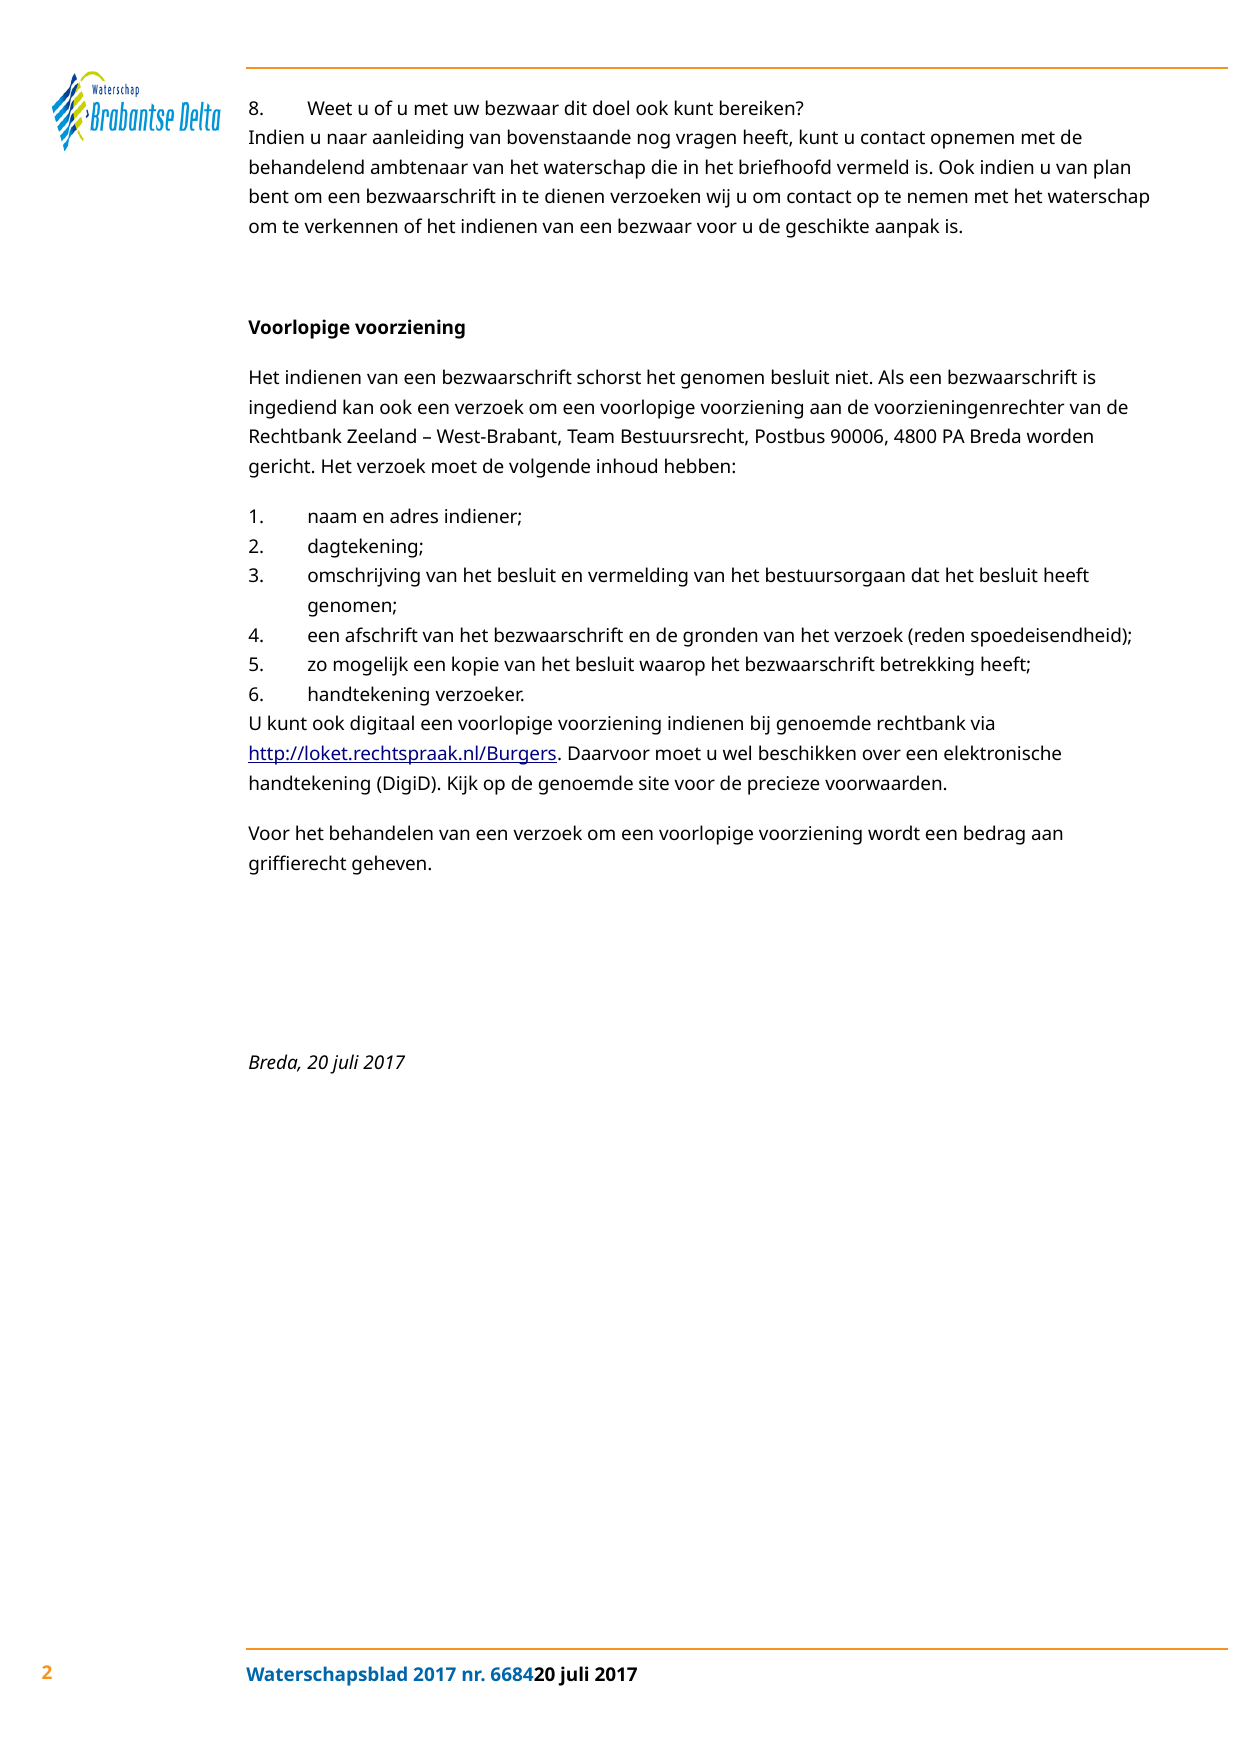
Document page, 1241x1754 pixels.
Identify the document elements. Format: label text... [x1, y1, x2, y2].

text Voorlopige voorziening [248, 314, 1152, 340]
list zo mogelijk een kopie van het besluit waarop het bezwaarschrift betrekking heeft; [248, 651, 1152, 677]
list handtekening verzoeker. [248, 681, 1152, 707]
list omschrijving van het besluit en vermelding van het bestuursorgaan dat het besluit heeft genomen; [248, 563, 1152, 618]
text Indien u naar aanleiding van bovenstaande nog vragen heeft, kunt u contact opnemen met de behandelend ambtenaar van het waterschap die in het briefhoofd vermeld is. Ook indien u van plan bent om een bezwaarschrift in te dienen verzoeken wij u om contact op te nemen met het waterschap om te verkennen of het indienen van een bezwaar voor u de geschikte aanpak is. [248, 124, 1152, 239]
list Weet u of u met uw bezwaar dit doel ook kunt bereiken? [248, 95, 1152, 121]
text Het indienen van een bezwaarschrift schorst het genomen besluit niet. Als een bezwaarschrift is ingediend kan ook een verzoek om een voorlopige voorziening aan de voorzieningenrechter van de Rechtbank Zeeland – West-Brabant, Team Bestuursrecht, Postbus 90006, 4800 PA Breda worden gericht. Het verzoek moet de volgende inhoud hebben: [248, 364, 1152, 479]
list naam en adres indiener; [248, 503, 1152, 529]
text Breda, 20 juli 2017 [248, 1049, 1152, 1074]
list een afschrift van het bezwaarschrift en de gronden van het verzoek (reden spoedeisendheid); [248, 622, 1152, 648]
text U kunt ook digitaal een voorlopige voorziening indienen bij genoemde rechtbank via http://loket.rechtspraak.nl/Burgers. Daarvoor moet u wel beschikken over een elektronische handtekening (DigiD). Kijk op de genoemde site voor de precieze voorwaarden. [248, 711, 1152, 796]
list dagtekening; [248, 533, 1152, 559]
picture [41, 47, 231, 172]
text Voor het behandelen van een verzoek om een voorlopige voorziening wordt een bedrag aan griffierecht geheven. [248, 820, 1152, 876]
